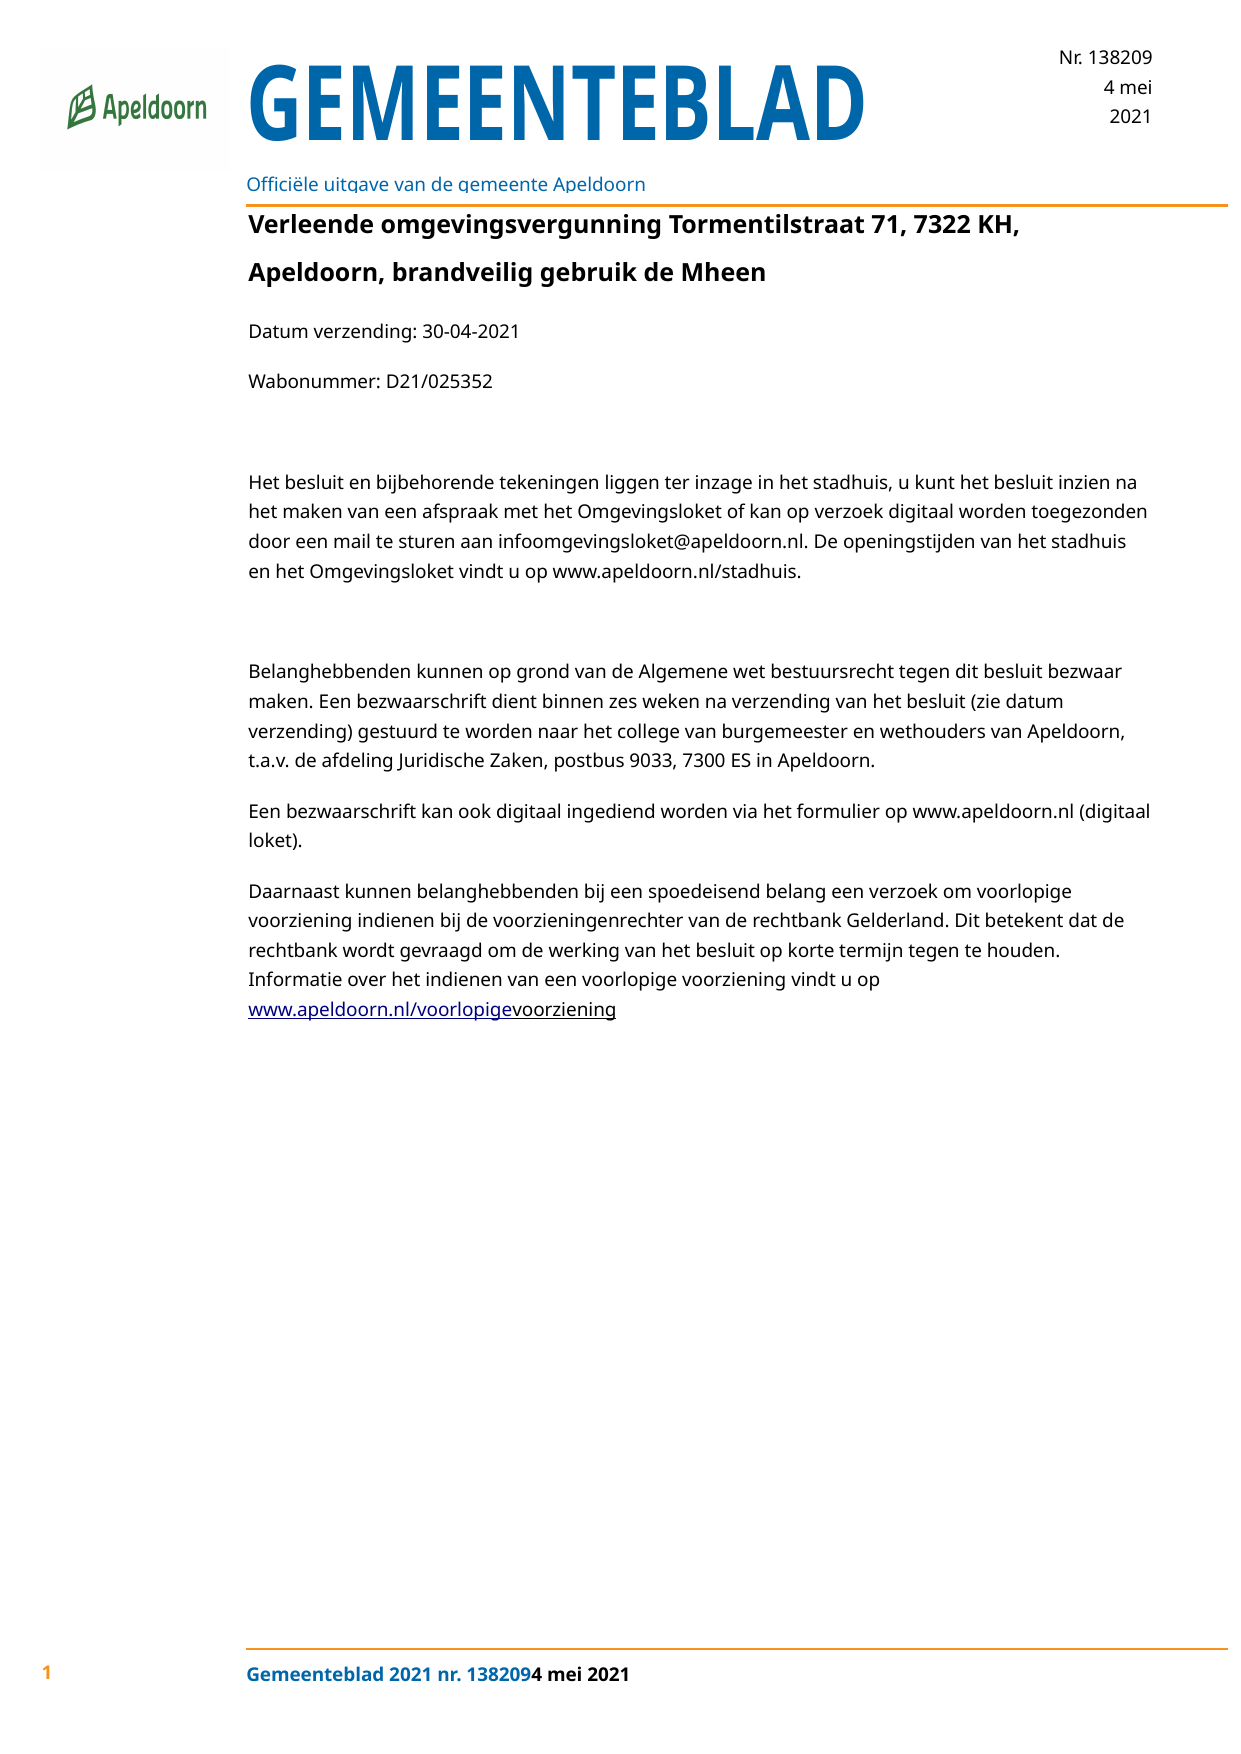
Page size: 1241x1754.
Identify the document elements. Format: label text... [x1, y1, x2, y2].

picture [41, 47, 231, 172]
text Belanghebbenden kunnen op grond van de Algemene wet bestuursrecht tegen dit besluit bezwaar maken. Een bezwaarschrift dient binnen zes weken na verzending van het besluit (zie datum verzending) gestuurd te worden naar het college van burgemeester en wethouders van Apeldoorn, t.a.v. de afdeling Juridische Zaken, postbus 9033, 7300 ES in Apeldoorn. [248, 659, 1152, 773]
text Datum verzending: 30-04-2021 [248, 318, 1152, 344]
text Het besluit en bijbehorende tekeningen liggen ter inzage in het stadhuis, u kunt het besluit inzien na het maken van een afspraak met het Omgevingsloket of kan op verzoek digitaal worden toegezonden door een mail te sturen aan infoomgevingsloket@apeldoorn.nl. De openingstijden van het stadhuis en het Omgevingsloket vindt u op www.apeldoorn.nl/stadhuis. [248, 469, 1152, 584]
text Verleende omgevingsvergunning Tormentilstraat 71, 7322 KH, Apeldoorn, brandveilig gebruik de Mheen [248, 207, 1152, 288]
text Wabonummer: D21/025352 [248, 368, 1152, 394]
text Een bezwaarschrift kan ook digitaal ingediend worden via het formulier op www.apeldoorn.nl (digitaal loket). [248, 798, 1152, 853]
text Daarnaast kunnen belanghebbenden bij een spoedeisend belang een verzoek om voorlopige voorziening indienen bij de voorzieningenrechter van de rechtbank Gelderland. Dit betekent dat de rechtbank wordt gevraagd om de werking van het besluit op korte termijn tegen te houden. Informatie over het indienen van een voorlopige voorziening vindt u op www.apeldoorn.nl/voorlopigevoorziening [248, 878, 1152, 1022]
